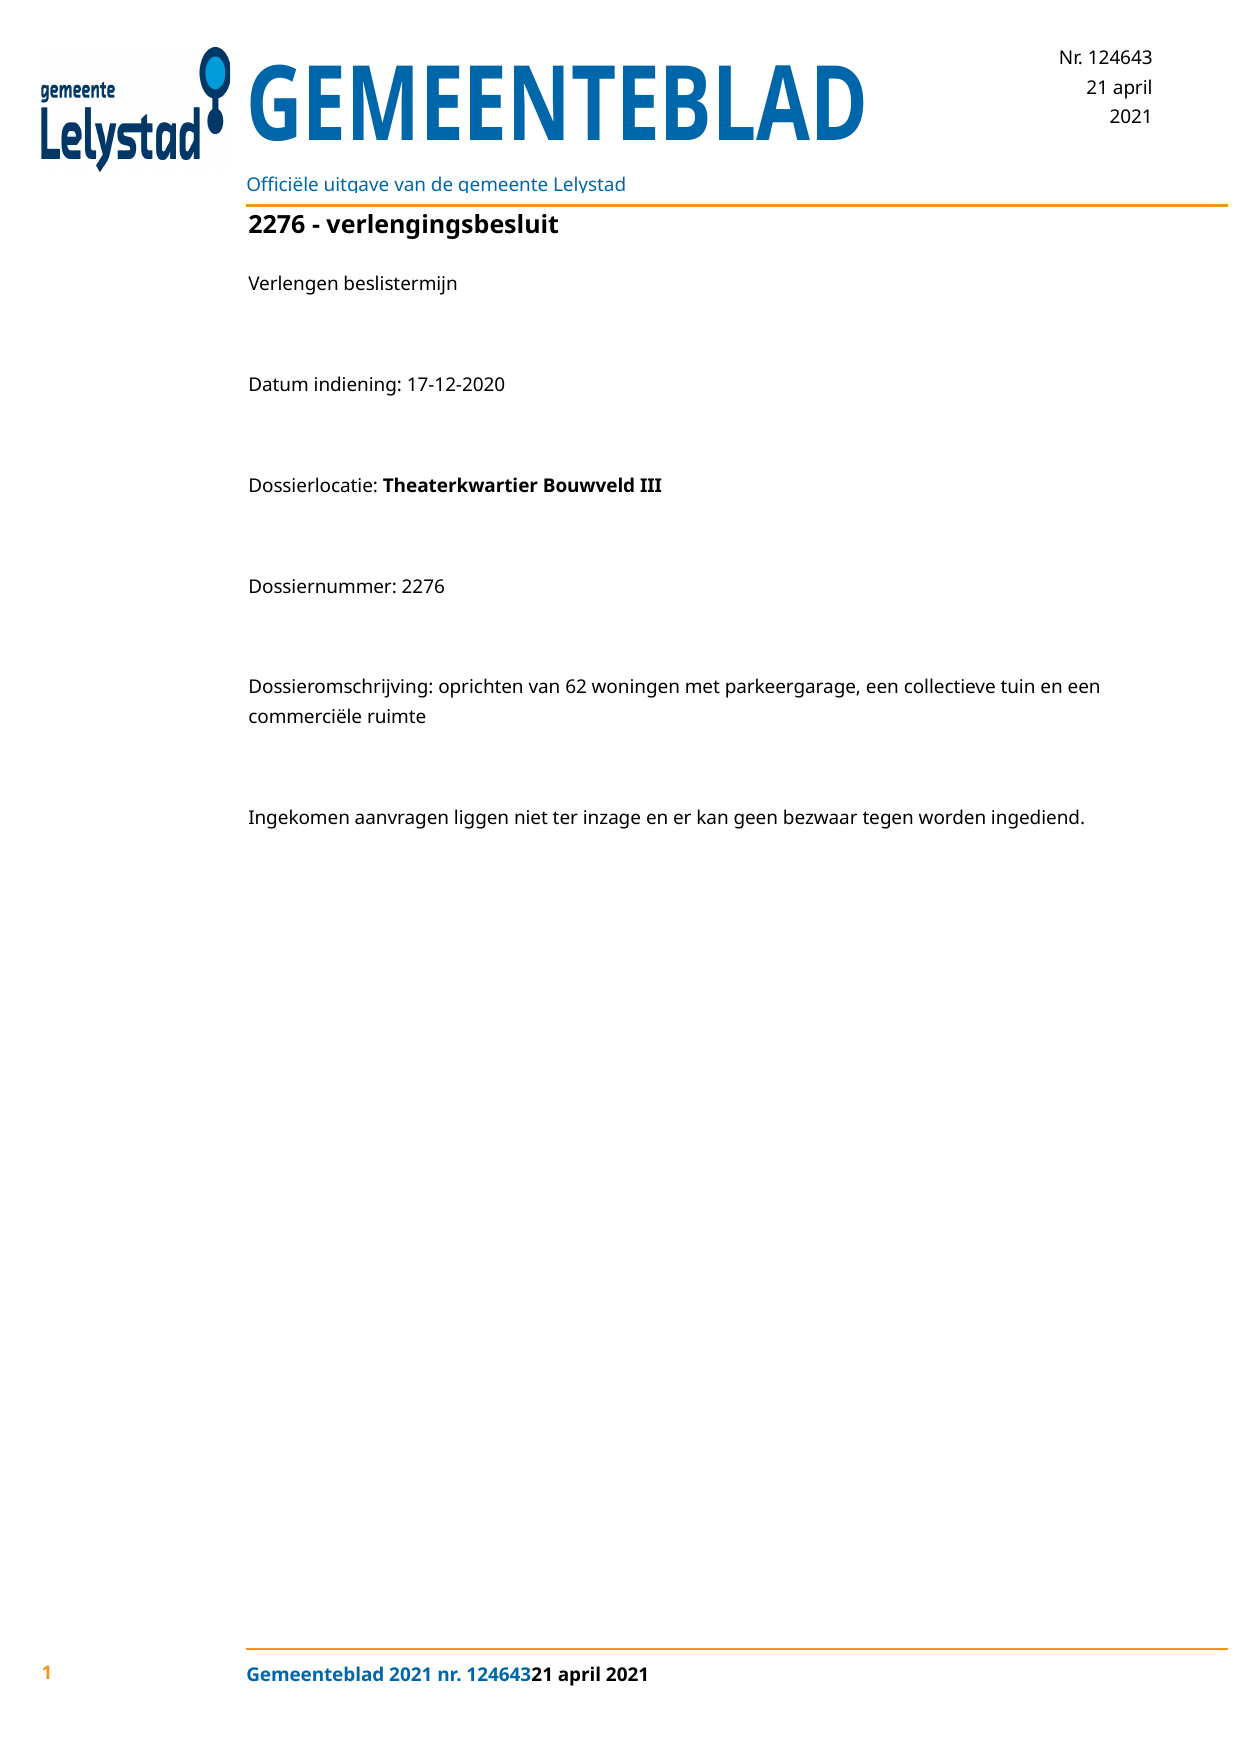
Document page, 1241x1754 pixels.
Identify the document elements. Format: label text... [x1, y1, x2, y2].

text Verlengen beslistermijn [248, 270, 1152, 296]
text Ingekomen aanvragen liggen niet ter inzage en er kan geen bezwaar tegen worden ingediend. [248, 804, 1152, 830]
text Dossierlocatie: Theaterkwartier Bouwveld III [248, 472, 1152, 498]
text Dossiernummer: 2276 [248, 573, 1152, 598]
text 2276 - verlengingsbesluit [248, 207, 1152, 241]
text Datum indiening: 17-12-2020 [248, 371, 1152, 397]
picture [41, 47, 231, 172]
text Dossieromschrijving: oprichten van 62 woningen met parkeergarage, een collectieve tuin en een commerciële ruimte [248, 674, 1152, 729]
